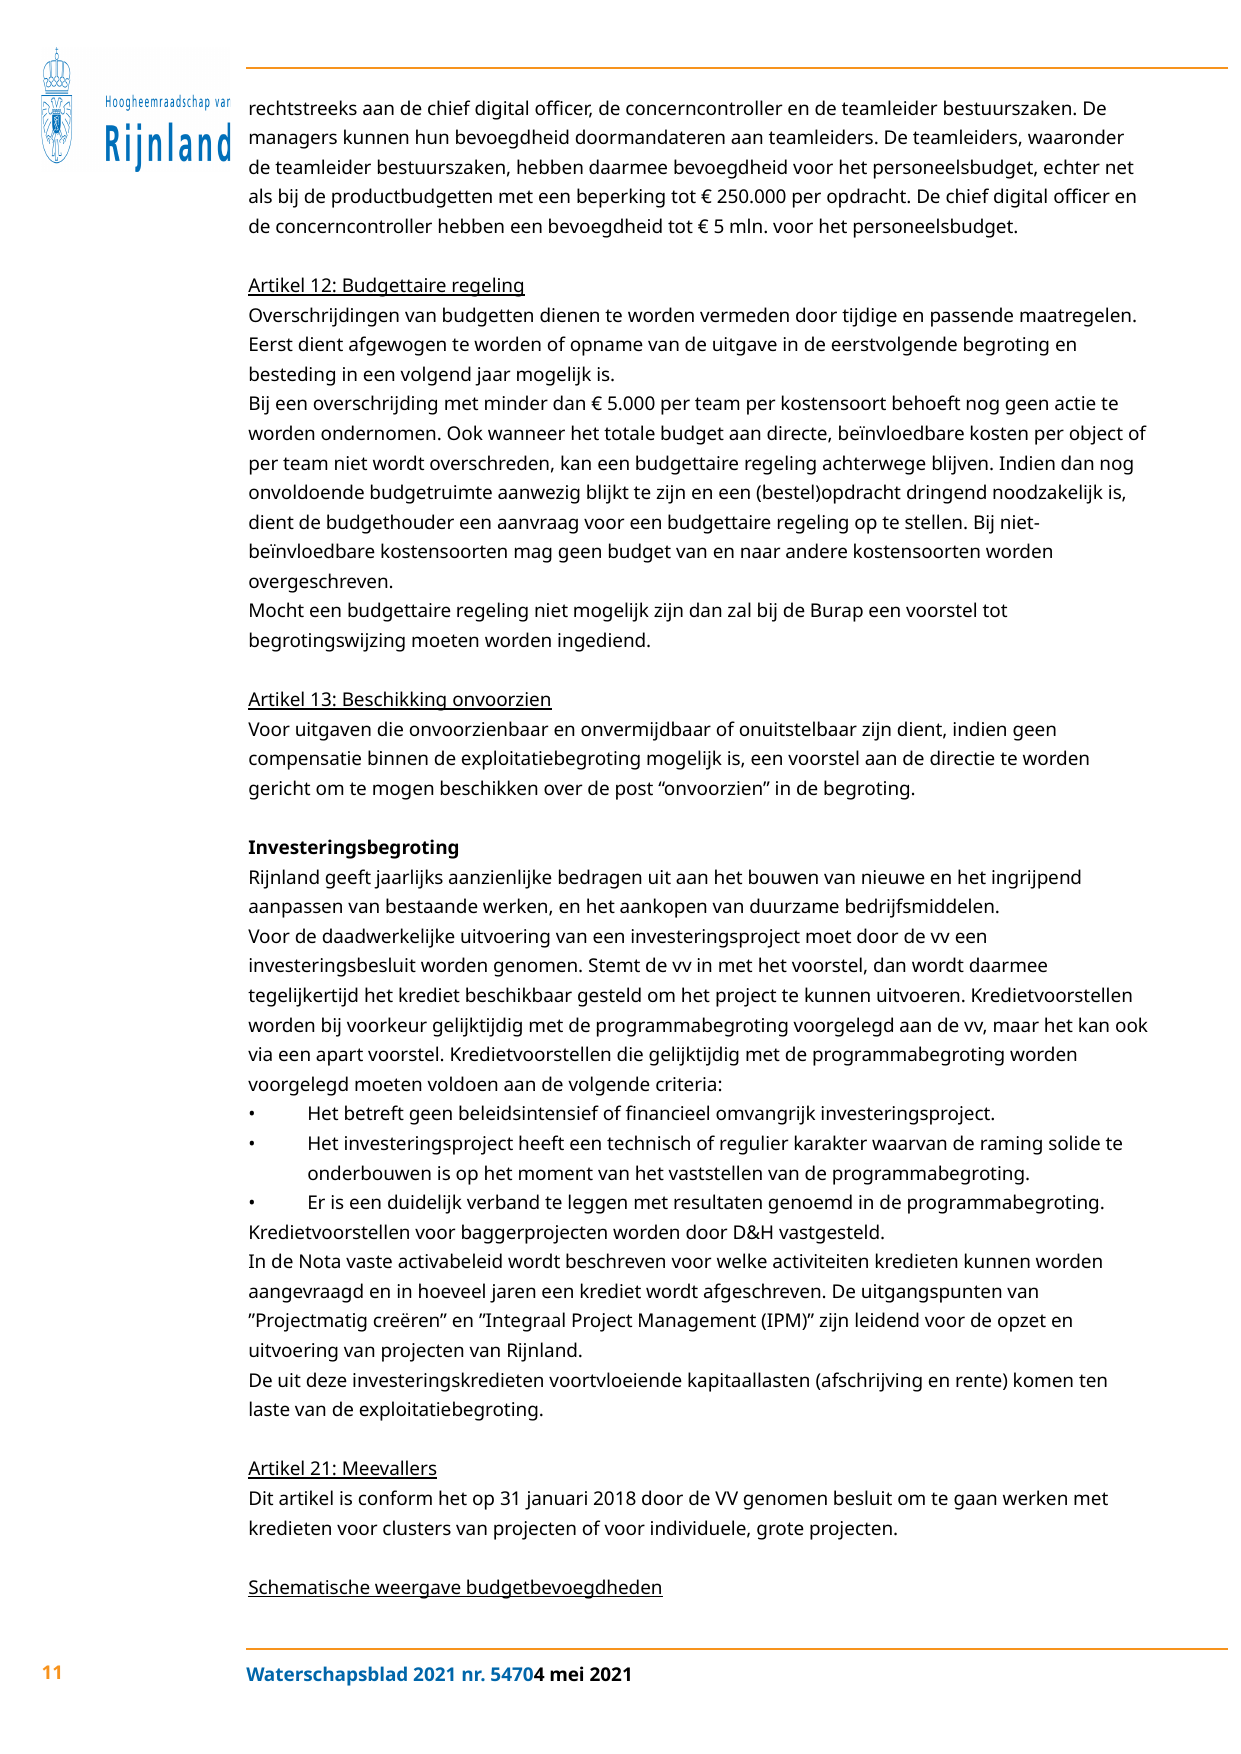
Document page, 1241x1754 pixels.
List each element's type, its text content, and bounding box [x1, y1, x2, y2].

text Artikel 13: Beschikking onvoorzien [248, 686, 1152, 712]
text Dit artikel is conform het op 31 januari 2018 door de VV genomen besluit om te gaan werken met kredieten voor clusters van projecten of voor individuele, grote projecten. [248, 1485, 1152, 1541]
text rechtstreeks aan de chief digital officer, de concerncontroller en de teamleider bestuurszaken. De managers kunnen hun bevoegdheid doormandateren aan teamleiders. De teamleiders, waaronder de teamleider bestuurszaken, hebben daarmee bevoegdheid voor het personeelsbudget, echter net als bij de productbudgetten met een beperking tot € 250.000 per opdracht. De chief digital officer en de concerncontroller hebben een bevoegdheid tot € 5 mln. voor het personeelsbudget. [248, 95, 1152, 239]
text Overschrijdingen van budgetten dienen te worden vermeden door tijdige en passende maatregelen. Eerst dient afgewogen te worden of opname van de uitgave in de eerstvolgende begroting en besteding in een volgend jaar mogelijk is. [248, 302, 1152, 387]
text Kredietvoorstellen voor baggerprojecten worden door D&H vastgesteld. [248, 1219, 1152, 1245]
text Investeringsbegroting [248, 834, 1152, 860]
text In de Nota vaste activabeleid wordt beschreven voor welke activiteiten kredieten kunnen worden aangevraagd en in hoeveel jaren een krediet wordt afgeschreven. De uitgangspunten van ”Projectmatig creëren” en ”Integraal Project Management (IPM)” zijn leidend voor de opzet en uitvoering van projecten van Rijnland. [248, 1248, 1152, 1363]
text Artikel 12: Budgettaire regeling [248, 272, 1152, 298]
text Voor de daadwerkelijke uitvoering van een investeringsproject moet door de vv een investeringsbesluit worden genomen. Stemt de vv in met het voorstel, dan wordt daarmee tegelijkertijd het krediet beschikbaar gesteld om het project te kunnen uitvoeren. Kredietvoorstellen worden bij voorkeur gelijktijdig met de programmabegroting voorgelegd aan de vv, maar het kan ook via een apart voorstel. Kredietvoorstellen die gelijktijdig met de programmabegroting worden voorgelegd moeten voldoen aan de volgende criteria: [248, 923, 1152, 1097]
picture [41, 47, 231, 172]
text Bij een overschrijding met minder dan € 5.000 per team per kostensoort behoeft nog geen actie te worden ondernomen. Ook wanneer het totale budget aan directe, beïnvloedbare kosten per object of per team niet wordt overschreden, kan een budgettaire regeling achterwege blijven. Indien dan nog onvoldoende budgetruimte aanwezig blijkt te zijn en een (bestel)opdracht dringend noodzakelijk is, dient de budgethouder een aanvraag voor een budgettaire regeling op te stellen. Bij niet-beïnvloedbare kostensoorten mag geen budget van en naar andere kostensoorten worden overgeschreven. [248, 391, 1152, 594]
text Voor uitgaven die onvoorzienbaar en onvermijdbaar of onuitstelbaar zijn dient, indien geen compensatie binnen de exploitatiebegroting mogelijk is, een voorstel aan de directie te worden gericht om te mogen beschikken over de post “onvoorzien” in de begroting. [248, 716, 1152, 801]
text Rijnland geeft jaarlijks aanzienlijke bedragen uit aan het bouwen van nieuwe en het ingrijpend aanpassen van bestaande werken, en het aankopen van duurzame bedrijfsmiddelen. [248, 864, 1152, 919]
text Schematische weergave budgetbevoegdheden [248, 1574, 1152, 1600]
list Het investeringsproject heeft een technisch of regulier karakter waarvan de raming solide te onderbouwen is op het moment van het vaststellen van de programmabegroting. [248, 1130, 1152, 1186]
text Artikel 21: Meevallers [248, 1456, 1152, 1481]
text Mocht een budgettaire regeling niet mogelijk zijn dan zal bij de Burap een voorstel tot begrotingswijzing moeten worden ingediend. [248, 598, 1152, 653]
list Er is een duidelijk verband te leggen met resultaten genoemd in de programmabegroting. [248, 1189, 1152, 1215]
list Het betreft geen beleidsintensief of financieel omvangrijk investeringsproject. [248, 1101, 1152, 1126]
text De uit deze investeringskredieten voortvloeiende kapitaallasten (afschrijving en rente) komen ten laste van de exploitatiebegroting. [248, 1367, 1152, 1422]
